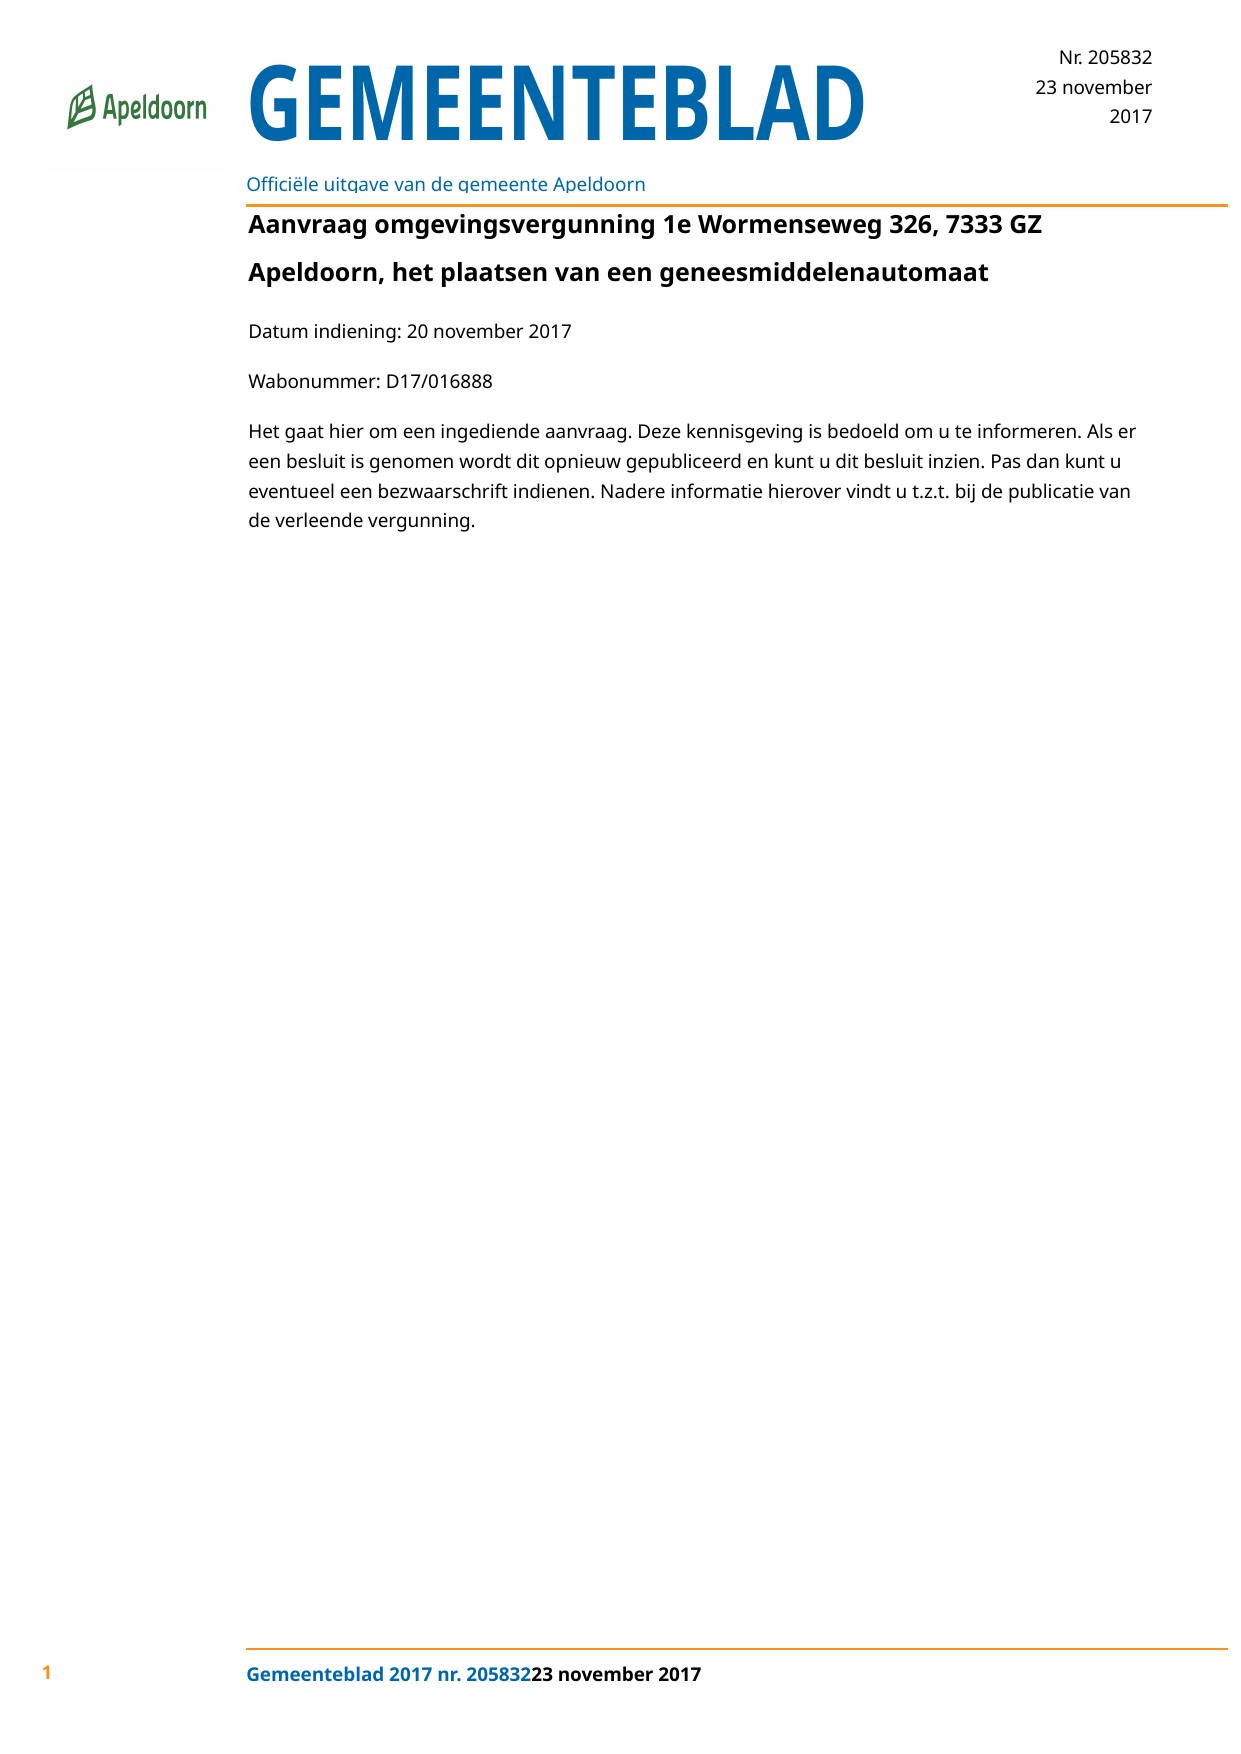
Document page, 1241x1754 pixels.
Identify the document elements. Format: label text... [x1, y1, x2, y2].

text Datum indiening: 20 november 2017 [248, 318, 1152, 344]
text Wabonummer: D17/016888 [248, 368, 1152, 394]
picture [41, 47, 231, 172]
text Aanvraag omgevingsvergunning 1e Wormenseweg 326, 7333 GZ Apeldoorn, het plaatsen van een geneesmiddelenautomaat [248, 207, 1152, 288]
text Het gaat hier om een ingediende aanvraag. Deze kennisgeving is bedoeld om u te informeren. Als er een besluit is genomen wordt dit opnieuw gepubliceerd en kunt u dit besluit inzien. Pas dan kunt u eventueel een bezwaarschrift indienen. Nadere informatie hierover vindt u t.z.t. bij de publicatie van de verleende vergunning. [248, 419, 1152, 533]
